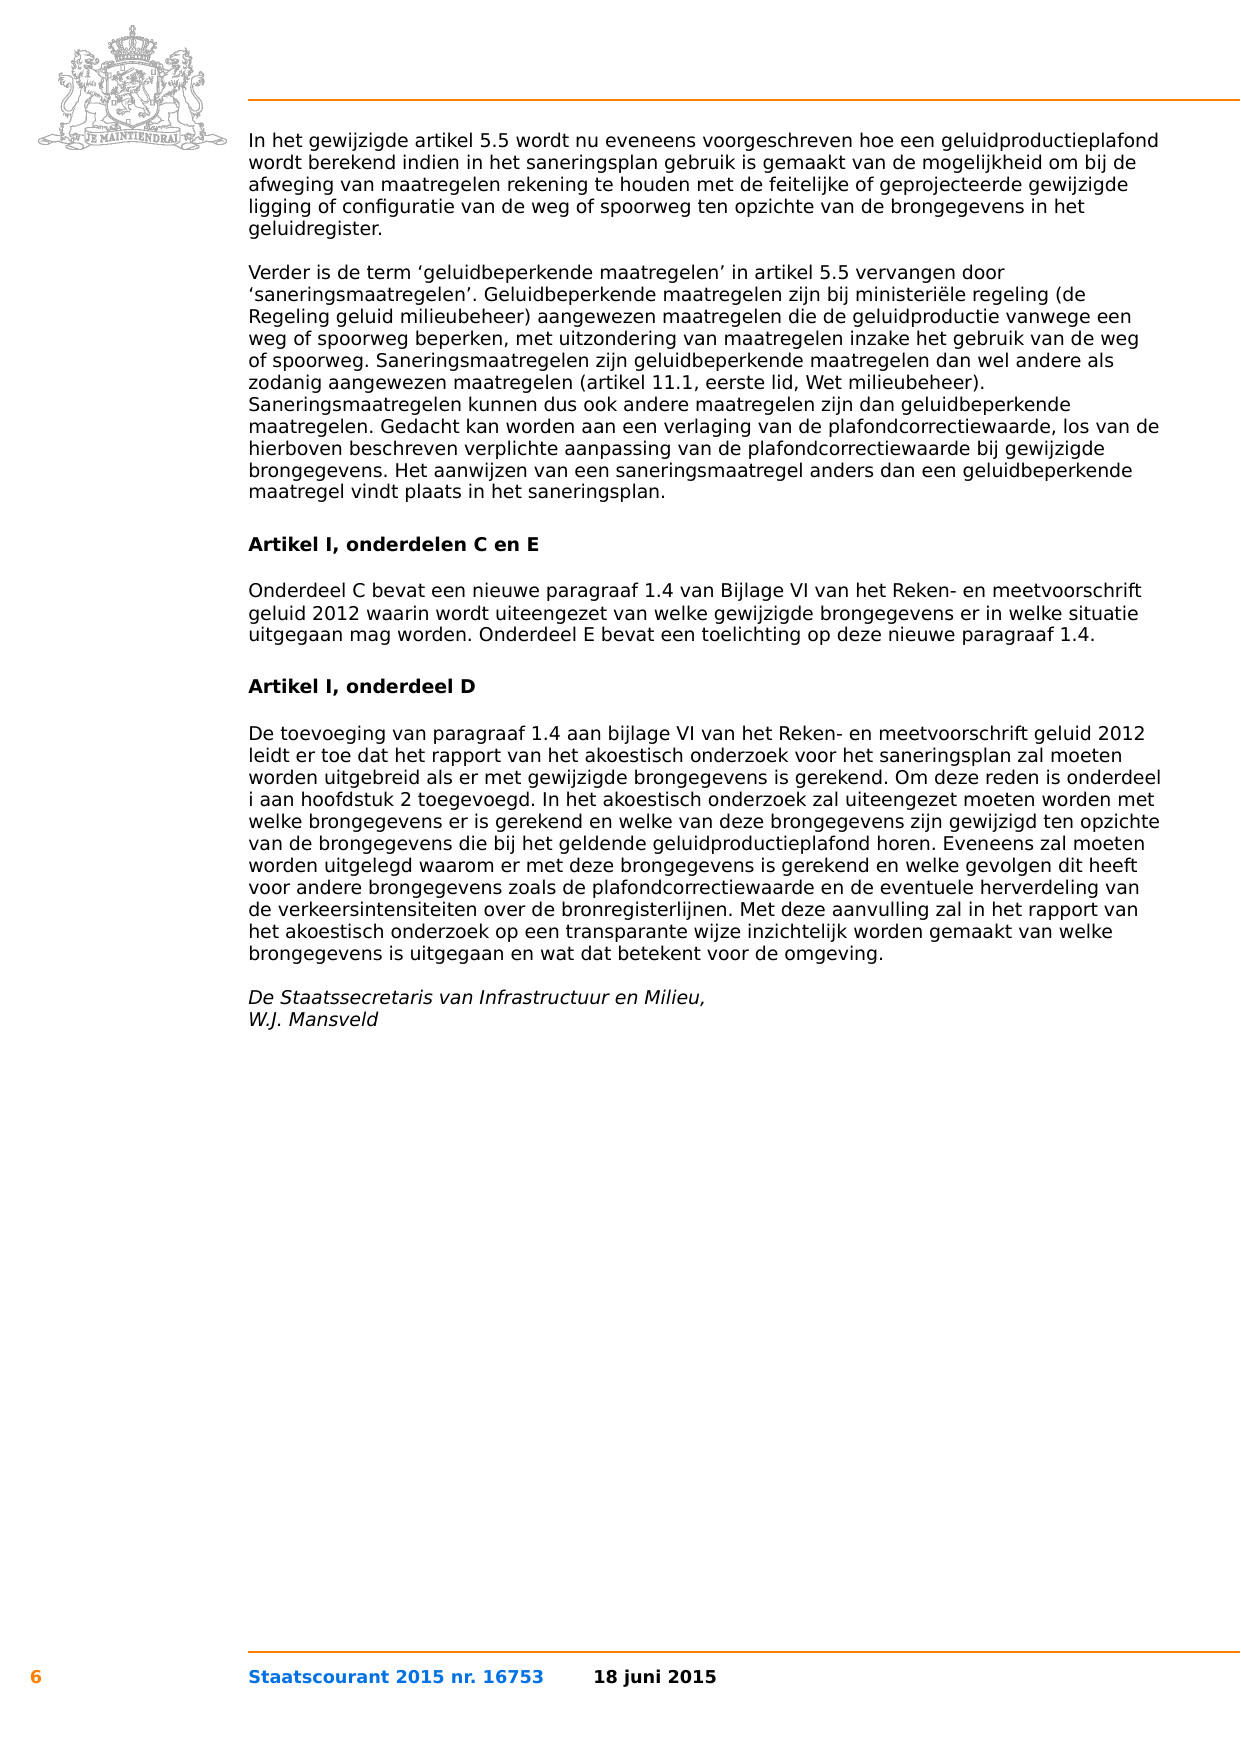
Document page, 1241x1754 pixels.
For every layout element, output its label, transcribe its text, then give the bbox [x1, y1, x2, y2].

text Onderdeel C bevat een nieuwe paragraaf 1.4 van Bijlage VI van het Reken- en meetvoorschrift geluid 2012 waarin wordt uiteengezet van welke gewijzigde brongegevens er in welke situatie uitgegaan mag worden. Onderdeel E bevat een toelichting op deze nieuwe paragraaf 1.4. [248, 580, 1163, 646]
text In het gewijzigde artikel 5.5 wordt nu eveneens voorgeschreven hoe een geluidproductieplafond wordt berekend indien in het saneringsplan gebruik is gemaakt van de mogelijkheid om bij de afweging van maatregelen rekening te houden met de feitelijke of geprojecteerde gewijzigde ligging of configuratie van de weg of spoorweg ten opzichte van de brongegevens in het geluidregister. [248, 130, 1163, 240]
subtitle Artikel I, onderdelen C en E [248, 533, 1163, 555]
text Verder is de term ‘geluidbeperkende maatregelen’ in artikel 5.5 vervangen door ‘saneringsmaatregelen’. Geluidbeperkende maatregelen zijn bij ministeriële regeling (de Regeling geluid milieubeheer) aangewezen maatregelen die de geluidproductie vanwege een weg of spoorweg beperken, met uitzondering van maatregelen inzake het gebruik van de weg of spoorweg. Saneringsmaatregelen zijn geluidbeperkende maatregelen dan wel andere als zodanig aangewezen maatregelen (artikel 11.1, eerste lid, Wet milieubeheer). Saneringsmaatregelen kunnen dus ook andere maatregelen zijn dan geluidbeperkende maatregelen. Gedacht kan worden aan een verlaging van de plafondcorrectiewaarde, los van de hierboven beschreven verplichte aanpassing van de plafondcorrectiewaarde bij gewijzigde brongegevens. Het aanwijzen van een saneringsmaatregel anders dan een geluidbeperkende maatregel vindt plaats in het saneringsplan. [248, 262, 1163, 503]
subtitle Artikel I, onderdeel D [248, 676, 1163, 698]
text De toevoeging van paragraaf 1.4 aan bijlage VI van het Reken- en meetvoorschrift geluid 2012 leidt er toe dat het rapport van het akoestisch onderzoek voor het saneringsplan zal moeten worden uitgebreid als er met gewijzigde brongegevens is gerekend. Om deze reden is onderdeel i aan hoofdstuk 2 toegevoegd. In het akoestisch onderzoek zal uiteengezet moeten worden met welke brongegevens er is gerekend en welke van deze brongegevens zijn gewijzigd ten opzichte van de brongegevens die bij het geldende geluidproductieplafond horen. Eveneens zal moeten worden uitgelegd waarom er met deze brongegevens is gerekend en welke gevolgen dit heeft voor andere brongegevens zoals de plafondcorrectiewaarde en de eventuele herverdeling van de verkeersintensiteiten over de bronregisterlijnen. Met deze aanvulling zal in het rapport van het akoestisch onderzoek op een transparante wijze inzichtelijk worden gemaakt van welke brongegevens is uitgegaan en wat dat betekent voor de omgeving. [248, 723, 1163, 965]
text De Staatssecretaris van Infrastructuur en Milieu, W.J. Mansveld [248, 987, 1163, 1031]
picture [38, 25, 227, 150]
